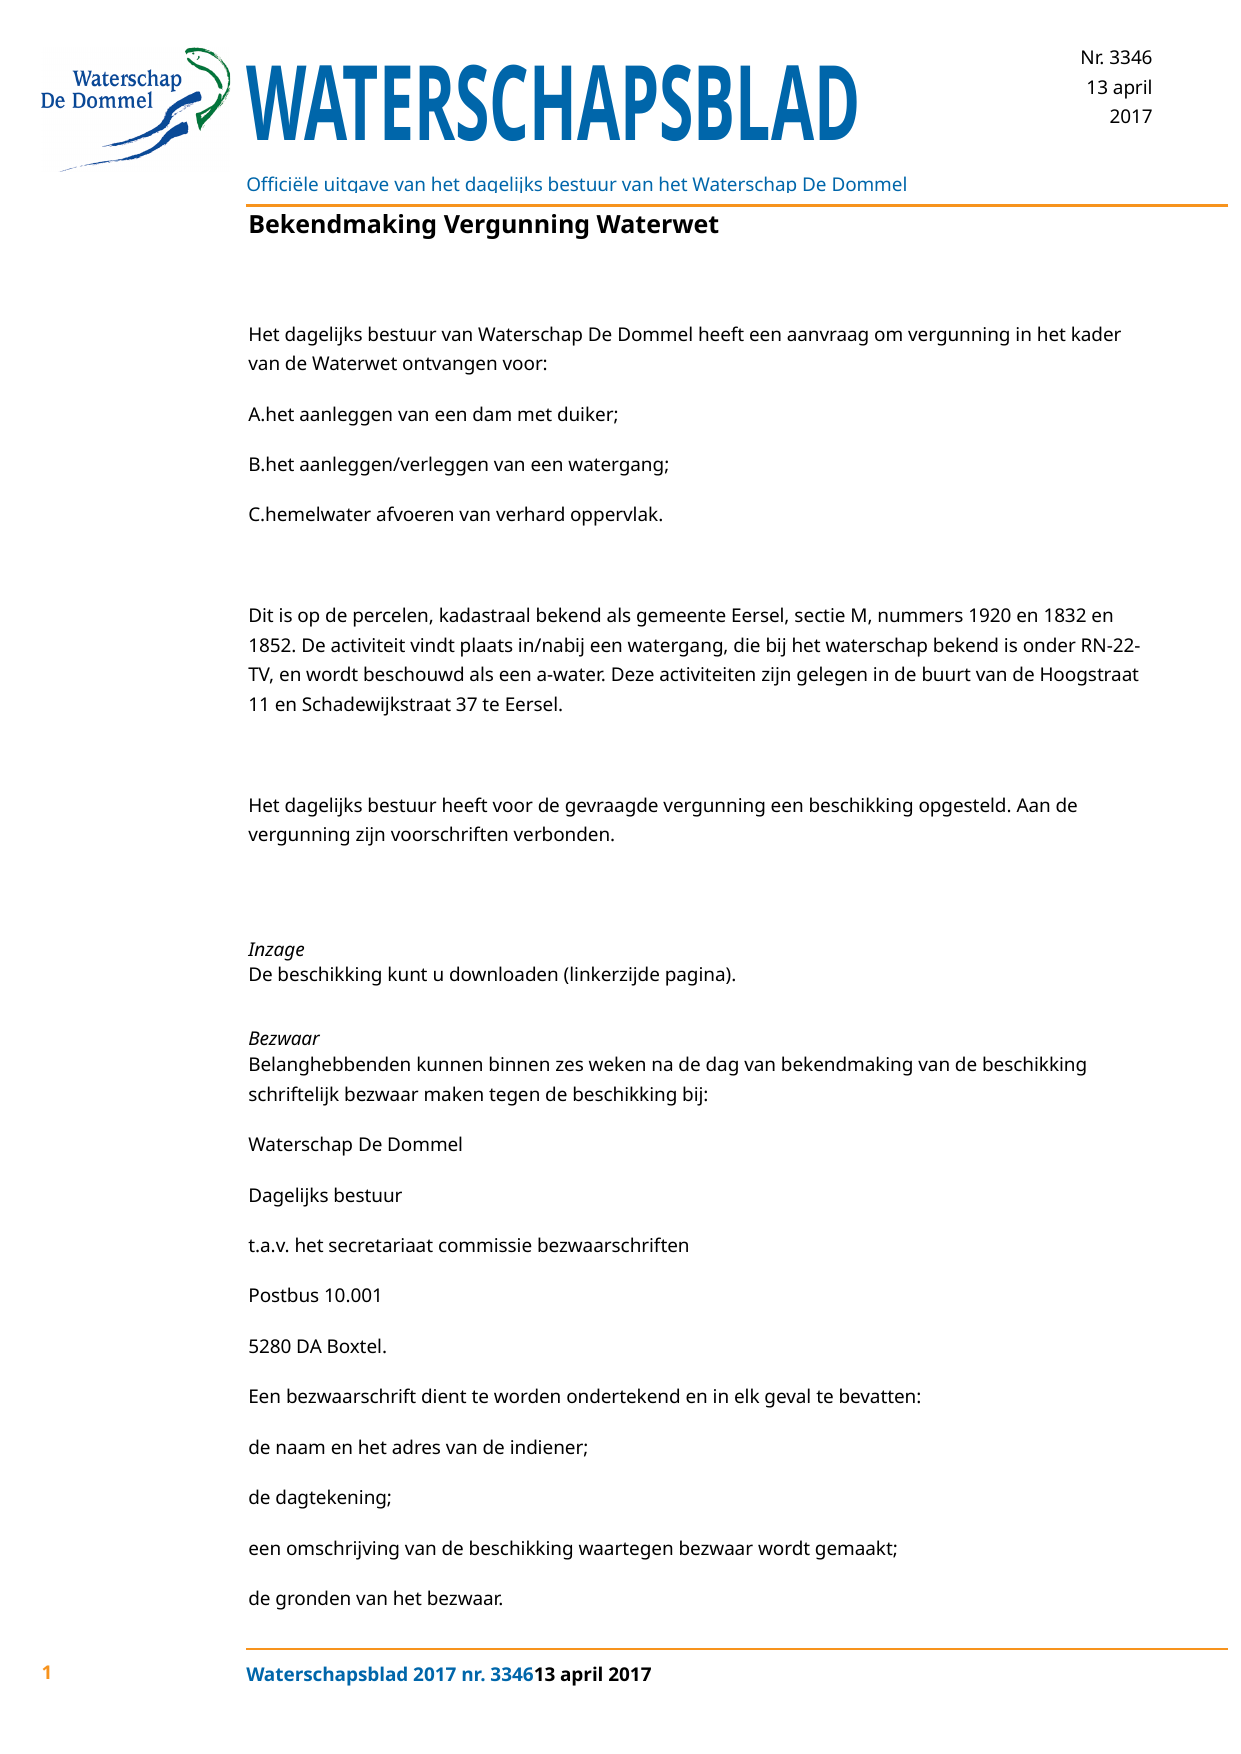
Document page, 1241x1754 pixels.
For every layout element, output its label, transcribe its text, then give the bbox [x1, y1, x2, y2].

text Bekendmaking Vergunning Waterwet [248, 207, 1152, 241]
text t.a.v. het secretariaat commissie bezwaarschriften [248, 1232, 1152, 1258]
text een omschrijving van de beschikking waartegen bezwaar wordt gemaakt; [248, 1535, 1152, 1560]
text Het dagelijks bestuur van Waterschap De Dommel heeft een aanvraag om vergunning in het kader van de Waterwet ontvangen voor: [248, 321, 1152, 376]
text B.het aanleggen/verleggen van een watergang; [248, 451, 1152, 477]
text 5280 DA Boxtel. [248, 1333, 1152, 1359]
text de gronden van het bezwaar. [248, 1585, 1152, 1611]
text A.het aanleggen van een dam met duiker; [248, 401, 1152, 426]
text Bezwaar [248, 1026, 1152, 1051]
text C.hemelwater afvoeren van verhard oppervlak. [248, 502, 1152, 527]
text Postbus 10.001 [248, 1283, 1152, 1308]
text Dit is op de percelen, kadastraal bekend als gemeente Eersel, sectie M, nummers 1920 en 1832 en 1852. De activiteit vindt plaats in/nabij een watergang, die bij het waterschap bekend is onder RN-22-TV, en wordt beschouwd als een a-water. Deze activiteiten zijn gelegen in de buurt van de Hoogstraat 11 en Schadewijkstraat 37 te Eersel. [248, 602, 1152, 717]
picture [41, 47, 231, 172]
text Waterschap De Dommel [248, 1131, 1152, 1157]
text Inzage [248, 936, 1152, 962]
text de naam en het adres van de indiener; [248, 1434, 1152, 1459]
text Belanghebbenden kunnen binnen zes weken na de dag van bekendmaking van de beschikking schriftelijk bezwaar maken tegen de beschikking bij: [248, 1051, 1152, 1107]
text De beschikking kunt u downloaden (linkerzijde pagina). [248, 962, 1152, 987]
text de dagtekening; [248, 1484, 1152, 1510]
text Dagelijks bestuur [248, 1182, 1152, 1207]
text Het dagelijks bestuur heeft voor de gevraagde vergunning een beschikking opgesteld. Aan de vergunning zijn voorschriften verbonden. [248, 792, 1152, 847]
text Een bezwaarschrift dient te worden ondertekend en in elk geval te bevatten: [248, 1383, 1152, 1409]
